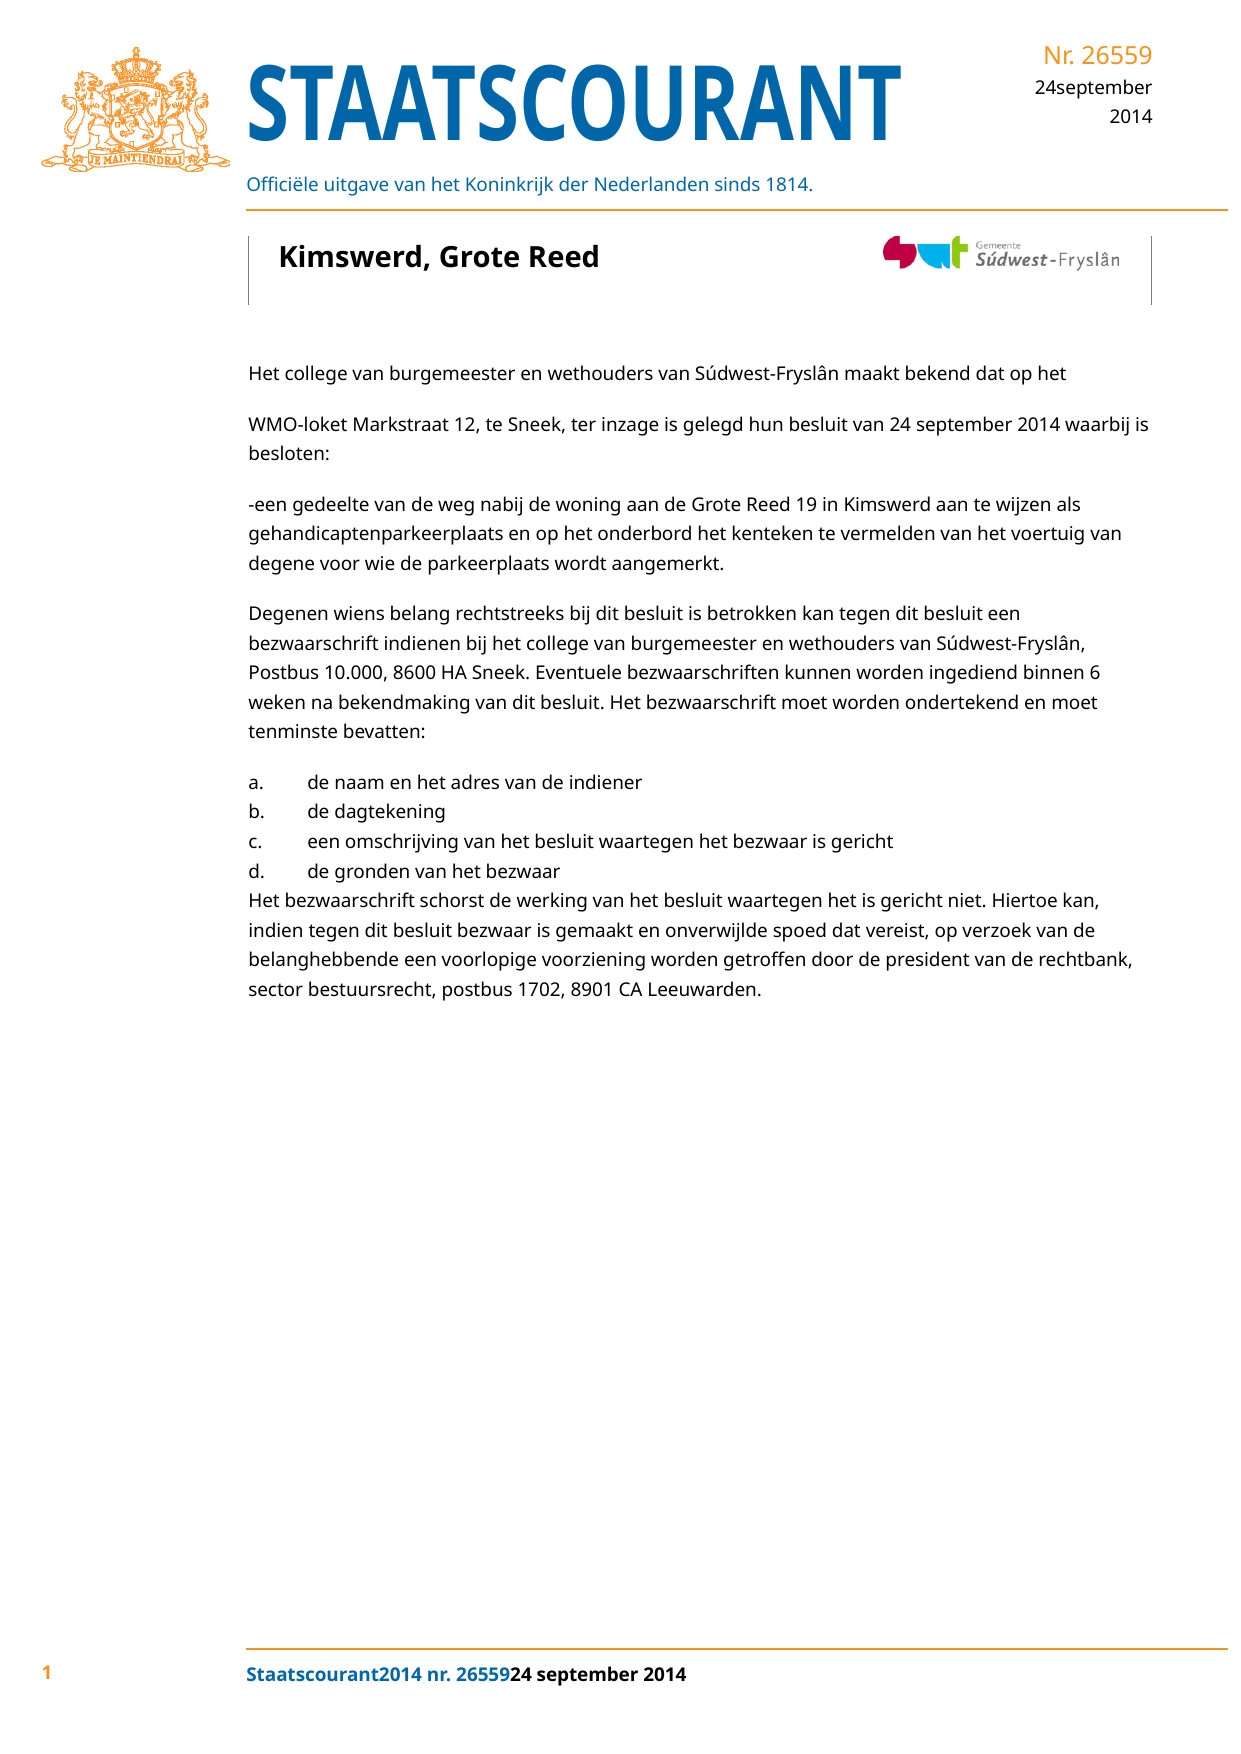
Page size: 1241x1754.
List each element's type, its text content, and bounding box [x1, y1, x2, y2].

list de gronden van het bezwaar [248, 858, 1152, 883]
table_header Kimswerd, Grote Reed [249, 236, 850, 305]
picture [41, 47, 231, 172]
picture [882, 236, 1119, 272]
list de dagtekening [248, 799, 1152, 824]
text Degenen wiens belang rechtstreeks bij dit besluit is betrokken kan tegen dit besluit een bezwaarschrift indienen bij het college van burgemeester en wethouders van Súdwest-Fryslân, Postbus 10.000, 8600 HA Sneek. Eventuele bezwaarschriften kunnen worden ingediend binnen 6 weken na bekendmaking van dit besluit. Het bezwaarschrift moet worden ondertekend en moet tenminste bevatten: [248, 600, 1152, 744]
list de naam en het adres van de indiener [248, 769, 1152, 795]
text WMO-loket Markstraat 12, te Sneek, ter inzage is gelegd hun besluit van 24 september 2014 waarbij is besloten: [248, 411, 1152, 466]
text Het bezwaarschrift schorst de werking van het besluit waartegen het is gericht niet. Hiertoe kan, indien tegen dit besluit bezwaar is gemaakt en onverwijlde spoed dat vereist, op verzoek van de belanghebbende een voorlopige voorziening worden getroffen door de president van de rechtbank, sector bestuursrecht, postbus 1702, 8901 CA Leeuwarden. [248, 887, 1152, 1002]
list een omschrijving van het besluit waartegen het bezwaar is gericht [248, 828, 1152, 854]
table_header [850, 236, 1151, 305]
text -een gedeelte van de weg nabij de woning aan de Grote Reed 19 in Kimswerd aan te wijzen als gehandicaptenparkeerplaats en op het onderbord het kenteken te vermelden van het voertuig van degene voor wie de parkeerplaats wordt aangemerkt. [248, 491, 1152, 576]
text Het college van burgemeester en wethouders van Súdwest-Fryslân maakt bekend dat op het [248, 360, 1152, 386]
